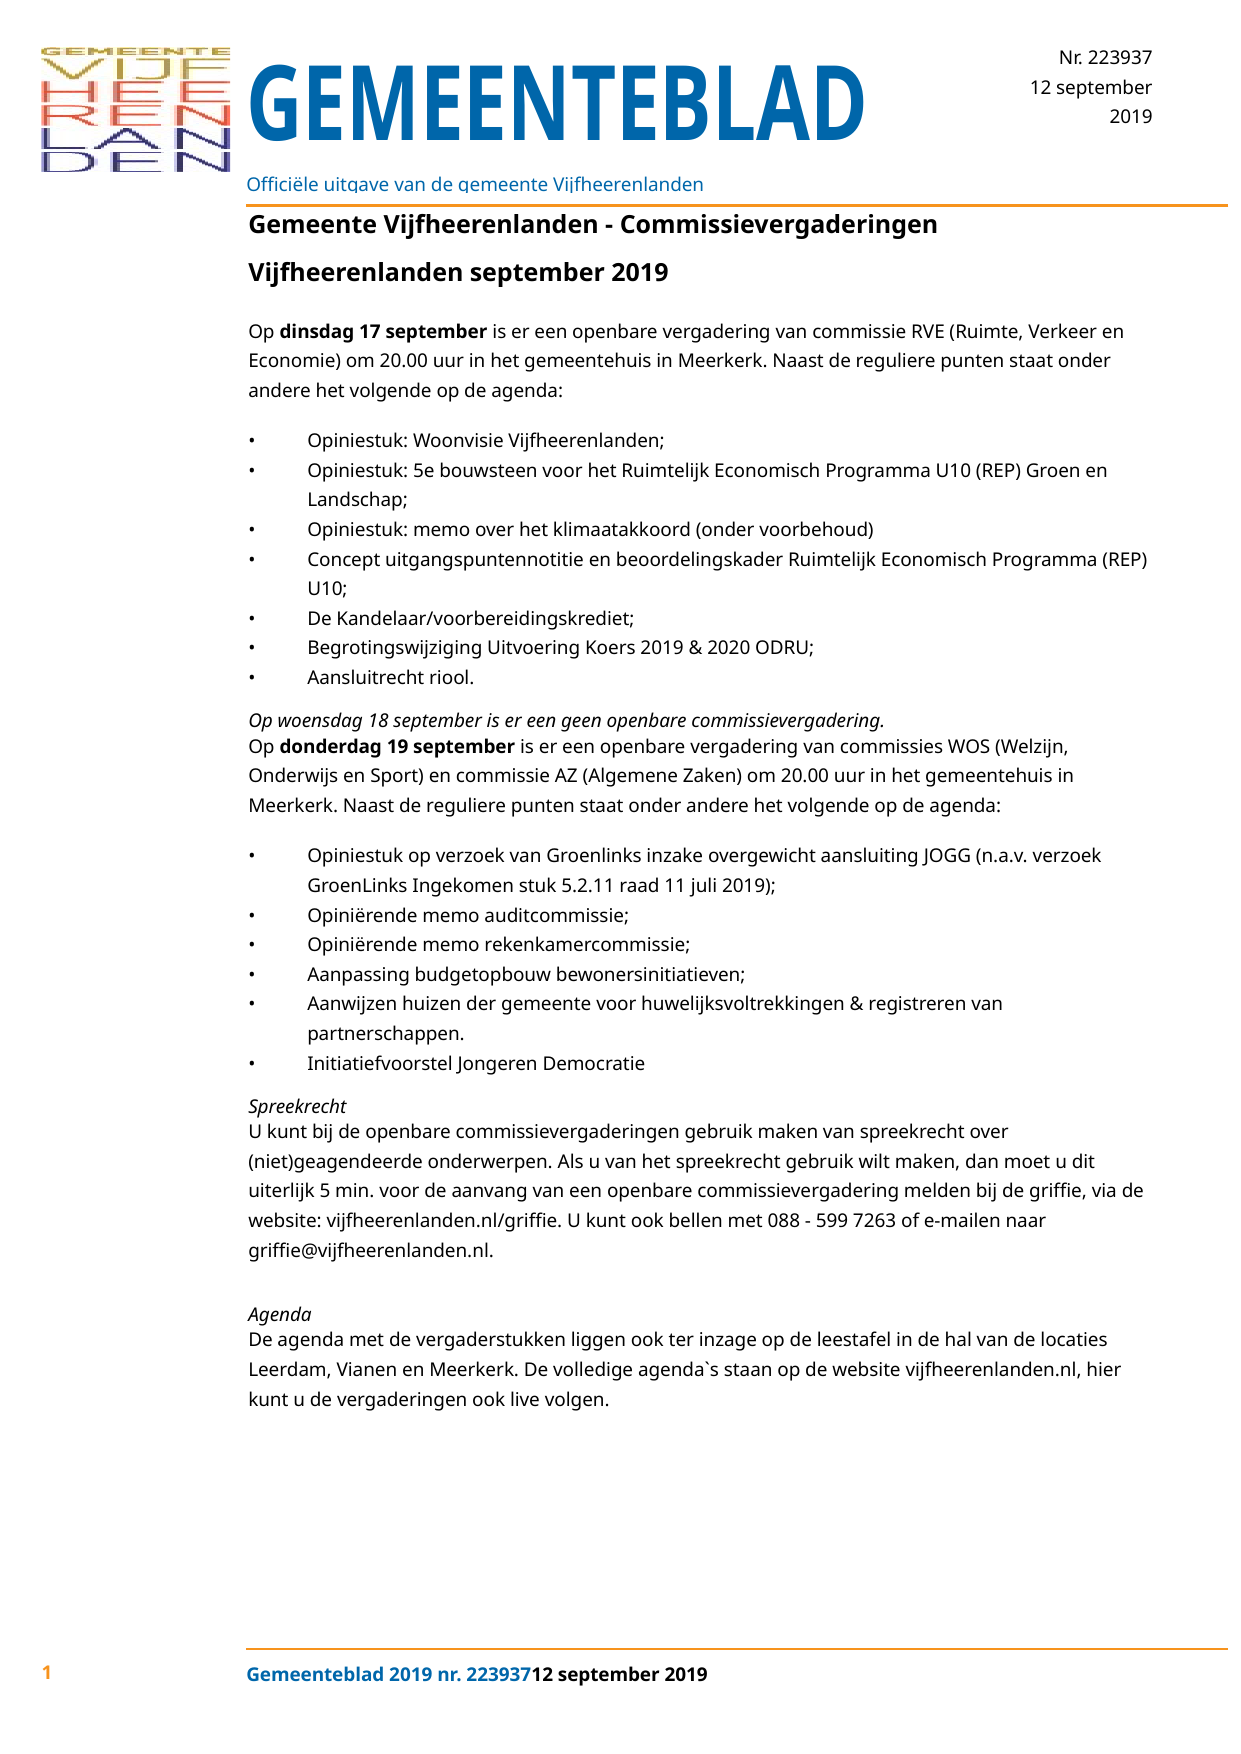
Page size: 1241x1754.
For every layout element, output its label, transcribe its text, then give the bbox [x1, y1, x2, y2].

list Aansluitrecht riool. [248, 664, 1152, 690]
list Opiniestuk: Woonvisie Vijfheerenlanden; [248, 427, 1152, 453]
text Op woensdag 18 september is er een geen openbare commissievergadering. [248, 707, 1152, 733]
picture [41, 47, 231, 172]
text Op donderdag 19 september is er een openbare vergadering van commissies WOS (Welzijn, Onderwijs en Sport) en commissie AZ (Algemene Zaken) om 20.00 uur in het gemeentehuis in Meerkerk. Naast de reguliere punten staat onder andere het volgende op de agenda: [248, 733, 1152, 818]
list Opiniestuk: 5e bouwsteen voor het Ruimtelijk Economisch Programma U10 (REP) Groen en Landschap; [248, 457, 1152, 512]
list Initiatiefvoorstel Jongeren Democratie [248, 1050, 1152, 1075]
text Op dinsdag 17 september is er een openbare vergadering van commissie RVE (Ruimte, Verkeer en Economie) om 20.00 uur in het gemeentehuis in Meerkerk. Naast de reguliere punten staat onder andere het volgende op de agenda: [248, 318, 1152, 403]
text Agenda [248, 1301, 1152, 1327]
list Concept uitgangspuntennotitie en beoordelingskader Ruimtelijk Economisch Programma (REP) U10; [248, 546, 1152, 601]
text De agenda met de vergaderstukken liggen ook ter inzage op de leestafel in de hal van de locaties Leerdam, Vianen en Meerkerk. De volledige agenda`s staan op de website vijfheerenlanden.nl, hier kunt u de vergaderingen ook live volgen. [248, 1327, 1152, 1411]
list Opiniestuk op verzoek van Groenlinks inzake overgewicht aansluiting JOGG (n.a.v. verzoek GroenLinks Ingekomen stuk 5.2.11 raad 11 juli 2019); [248, 843, 1152, 898]
list Opiniestuk: memo over het klimaatakkoord (onder voorbehoud) [248, 516, 1152, 542]
list Begrotingswijziging Uitvoering Koers 2019 & 2020 ODRU; [248, 634, 1152, 660]
list Opiniërende memo rekenkamercommissie; [248, 931, 1152, 957]
text Spreekrecht [248, 1093, 1152, 1118]
list De Kandelaar/voorbereidingskrediet; [248, 605, 1152, 631]
text Gemeente Vijfheerenlanden - Commissievergaderingen Vijfheerenlanden september 2019 [248, 207, 1152, 288]
list Aanwijzen huizen der gemeente voor huwelijksvoltrekkingen & registreren van partnerschappen. [248, 991, 1152, 1046]
text U kunt bij de openbare commissievergaderingen gebruik maken van spreekrecht over (niet)geagendeerde onderwerpen. Als u van het spreekrecht gebruik wilt maken, dan moet u dit uiterlijk 5 min. voor de aanvang van een openbare commissievergadering melden bij de griffie, via de website: vijfheerenlanden.nl/griffie. U kunt ook bellen met 088 - 599 7263 of e-mailen naar griffie@vijfheerenlanden.nl. [248, 1118, 1152, 1263]
list Aanpassing budgetopbouw bewonersinitiatieven; [248, 961, 1152, 987]
list Opiniërende memo auditcommissie; [248, 902, 1152, 927]
